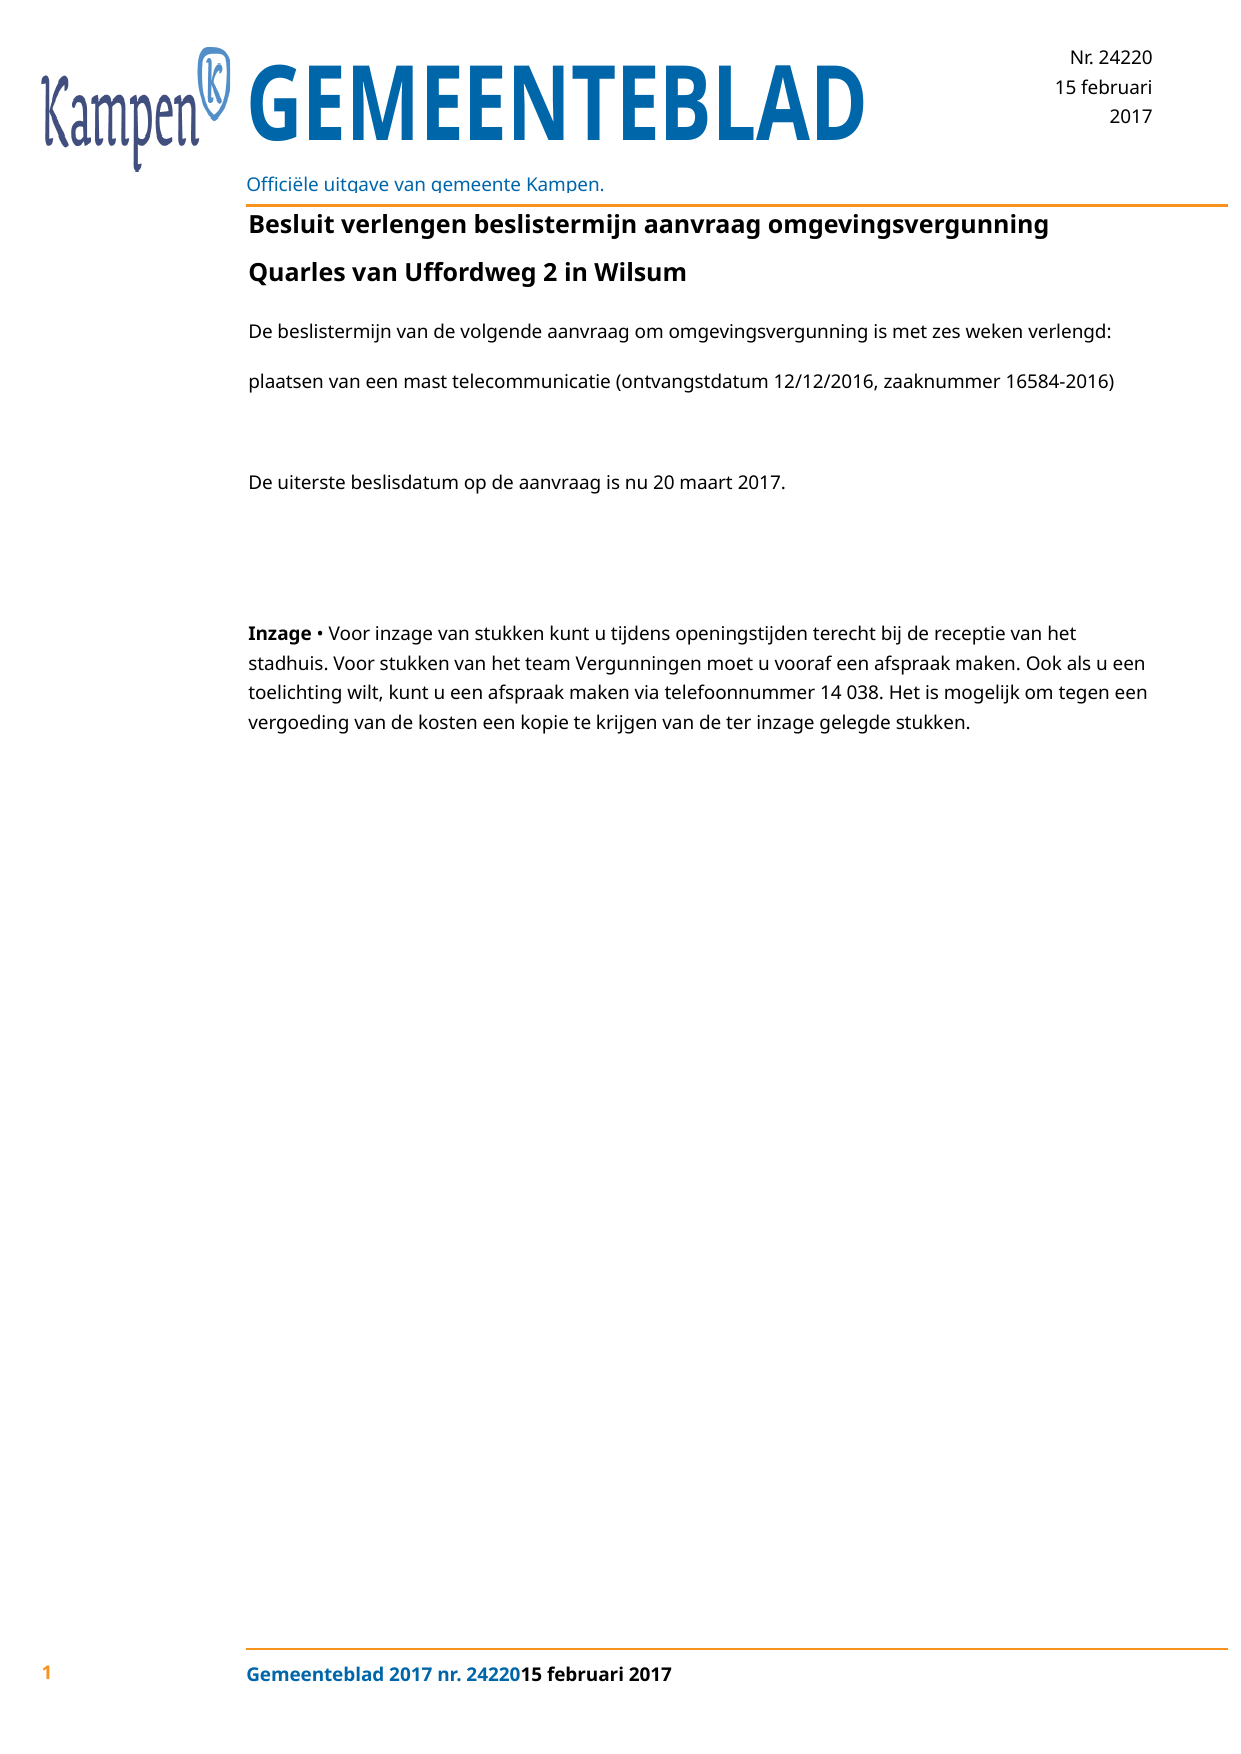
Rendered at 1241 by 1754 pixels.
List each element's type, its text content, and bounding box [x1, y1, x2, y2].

text Besluit verlengen beslistermijn aanvraag omgevingsvergunning Quarles van Uffordweg 2 in Wilsum [248, 207, 1152, 288]
picture [41, 47, 231, 172]
text Inzage • Voor inzage van stukken kunt u tijdens openingstijden terecht bij de receptie van het stadhuis. Voor stukken van het team Vergunningen moet u vooraf een afspraak maken. Ook als u een toelichting wilt, kunt u een afspraak maken via telefoonnummer 14 038. Het is mogelijk om tegen een vergoeding van de kosten een kopie te krijgen van de ter inzage gelegde stukken. [248, 620, 1152, 735]
text De uiterste beslisdatum op de aanvraag is nu 20 maart 2017. [248, 469, 1152, 495]
text plaatsen van een mast telecommunicatie (ontvangstdatum 12/12/2016, zaaknummer 16584-2016) [248, 368, 1152, 394]
text De beslistermijn van de volgende aanvraag om omgevingsvergunning is met zes weken verlengd: [248, 318, 1152, 344]
